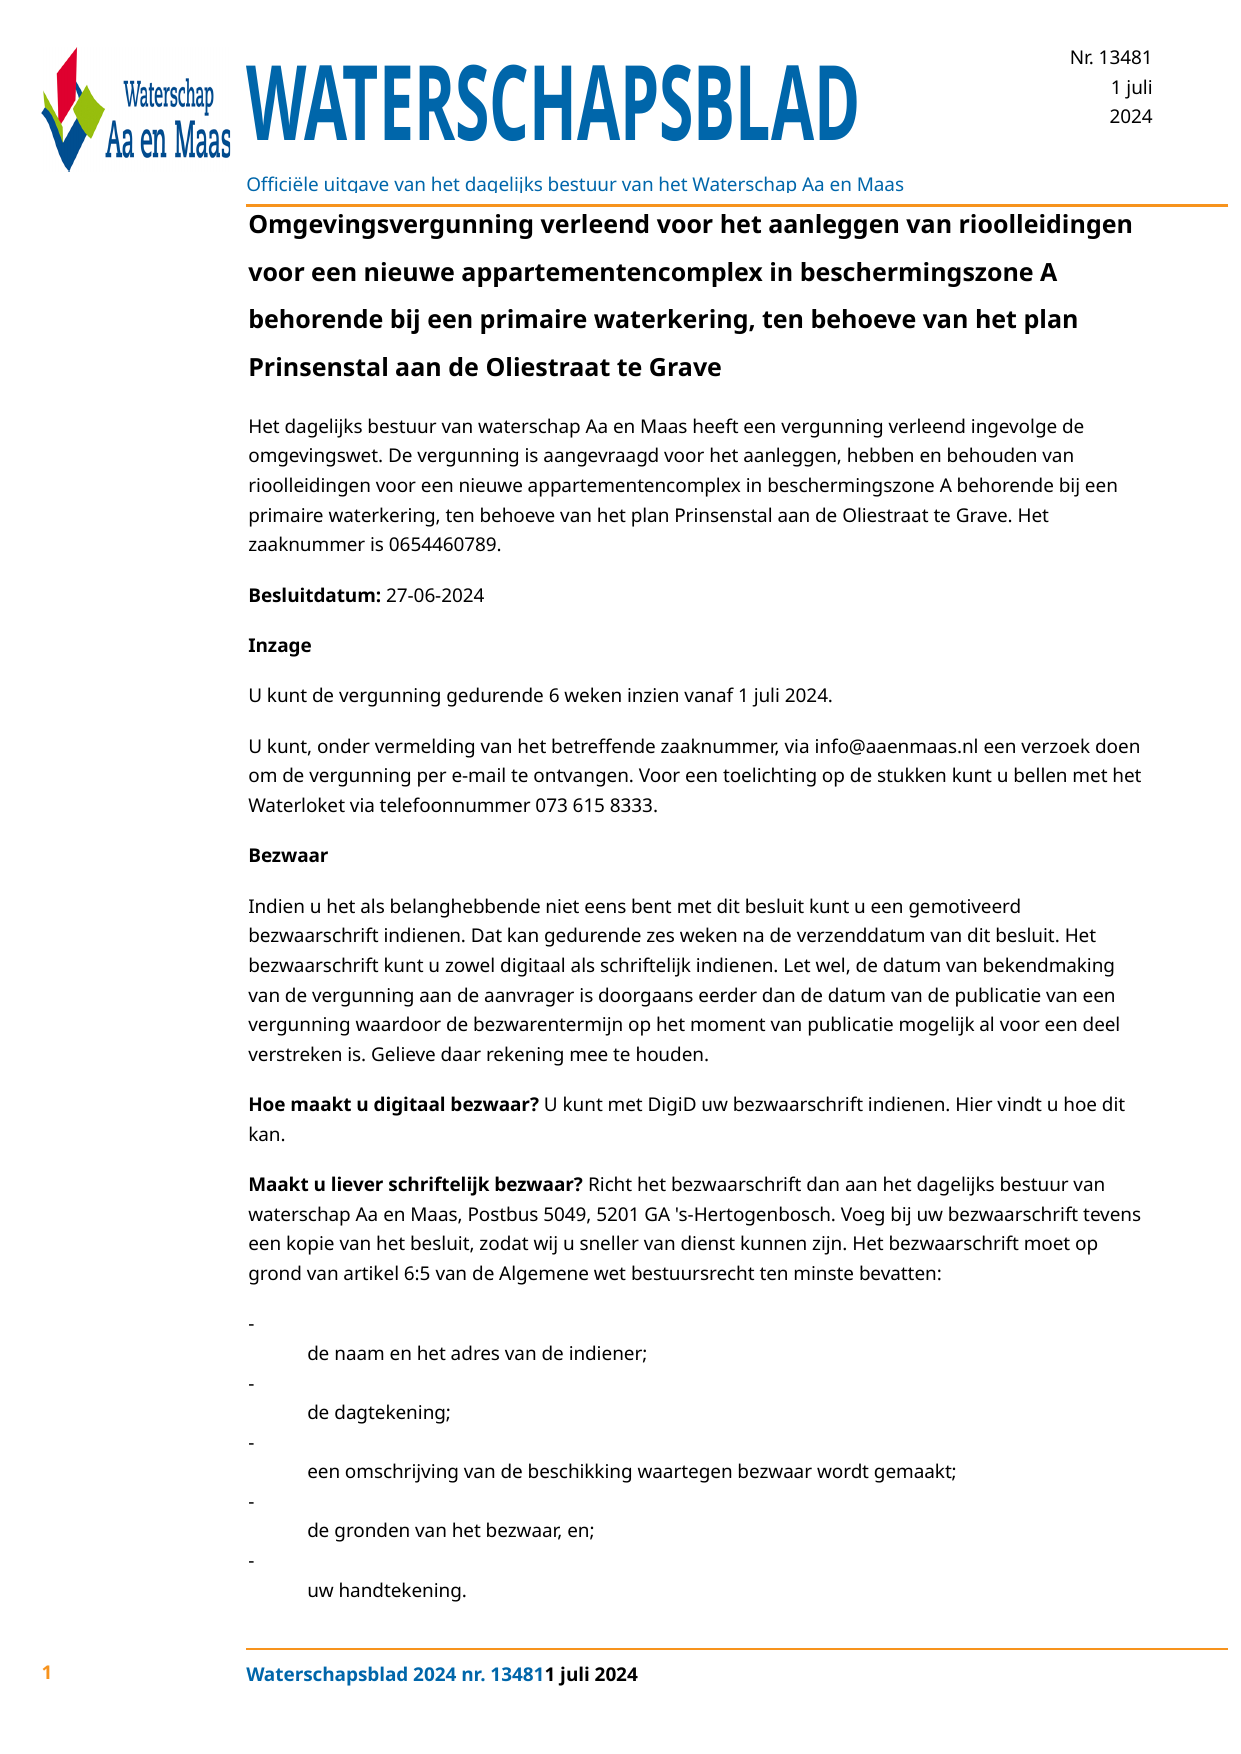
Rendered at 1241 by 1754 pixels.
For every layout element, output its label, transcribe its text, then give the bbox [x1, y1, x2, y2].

text Omgevingsvergunning verleend voor het aanleggen van rioolleidingen voor een nieuwe appartementencomplex in beschermingszone A behorende bij een primaire waterkering, ten behoeve van het plan Prinsenstal aan de Oliestraat te Grave [248, 207, 1152, 384]
text Maakt u liever schriftelijk bezwaar? Richt het bezwaarschrift dan aan het dagelijks bestuur van waterschap Aa en Maas, Postbus 5049, 5201 GA 's-Hertogenbosch. Voeg bij uw bezwaarschrift tevens een kopie van het besluit, zodat wij u sneller van dienst kunnen zijn. Het bezwaarschrift moet op grond van artikel 6:5 van de Algemene wet bestuursrecht ten minste bevatten: [248, 1171, 1152, 1286]
picture [41, 47, 231, 172]
text Inzage [248, 632, 1152, 658]
list een omschrijving van de beschikking waartegen bezwaar wordt gemaakt; [248, 1458, 1152, 1484]
text Hoe maakt u digitaal bezwaar? U kunt met DigiD uw bezwaarschrift indienen. Hier vindt u hoe dit kan. [248, 1091, 1152, 1147]
text Indien u het als belanghebbende niet eens bent met dit besluit kunt u een gemotiveerd bezwaarschrift indienen. Dat kan gedurende zes weken na de verzenddatum van dit besluit. Het bezwaarschrift kunt u zowel digitaal als schriftelijk indienen. Let wel, de datum van bekendmaking van de vergunning aan de aanvrager is doorgaans eerder dan de datum van de publicatie van een vergunning waardoor de bezwarentermijn op het moment van publicatie mogelijk al voor een deel verstreken is. Gelieve daar rekening mee te houden. [248, 893, 1152, 1067]
text U kunt de vergunning gedurende 6 weken inzien vanaf 1 juli 2024. [248, 683, 1152, 708]
text Het dagelijks bestuur van waterschap Aa en Maas heeft een vergunning verleend ingevolge de omgevingswet. De vergunning is aangevraagd voor het aanleggen, hebben en behouden van rioolleidingen voor een nieuwe appartementencomplex in beschermingszone A behorende bij een primaire waterkering, ten behoeve van het plan Prinsenstal aan de Oliestraat te Grave. Het zaaknummer is 0654460789. [248, 413, 1152, 557]
list de gronden van het bezwaar, en; [248, 1518, 1152, 1543]
list de dagtekening; [248, 1399, 1152, 1425]
list de naam en het adres van de indiener; [248, 1340, 1152, 1366]
text Bezwaar [248, 843, 1152, 868]
text Besluitdatum: 27-06-2024 [248, 582, 1152, 608]
text U kunt, onder vermelding van het betreffende zaaknummer, via info@aaenmaas.nl een verzoek doen om de vergunning per e-mail te ontvangen. Voor een toelichting op de stukken kunt u bellen met het Waterloket via telefoonnummer 073 615 8333. [248, 733, 1152, 818]
list uw handtekening. [248, 1577, 1152, 1603]
